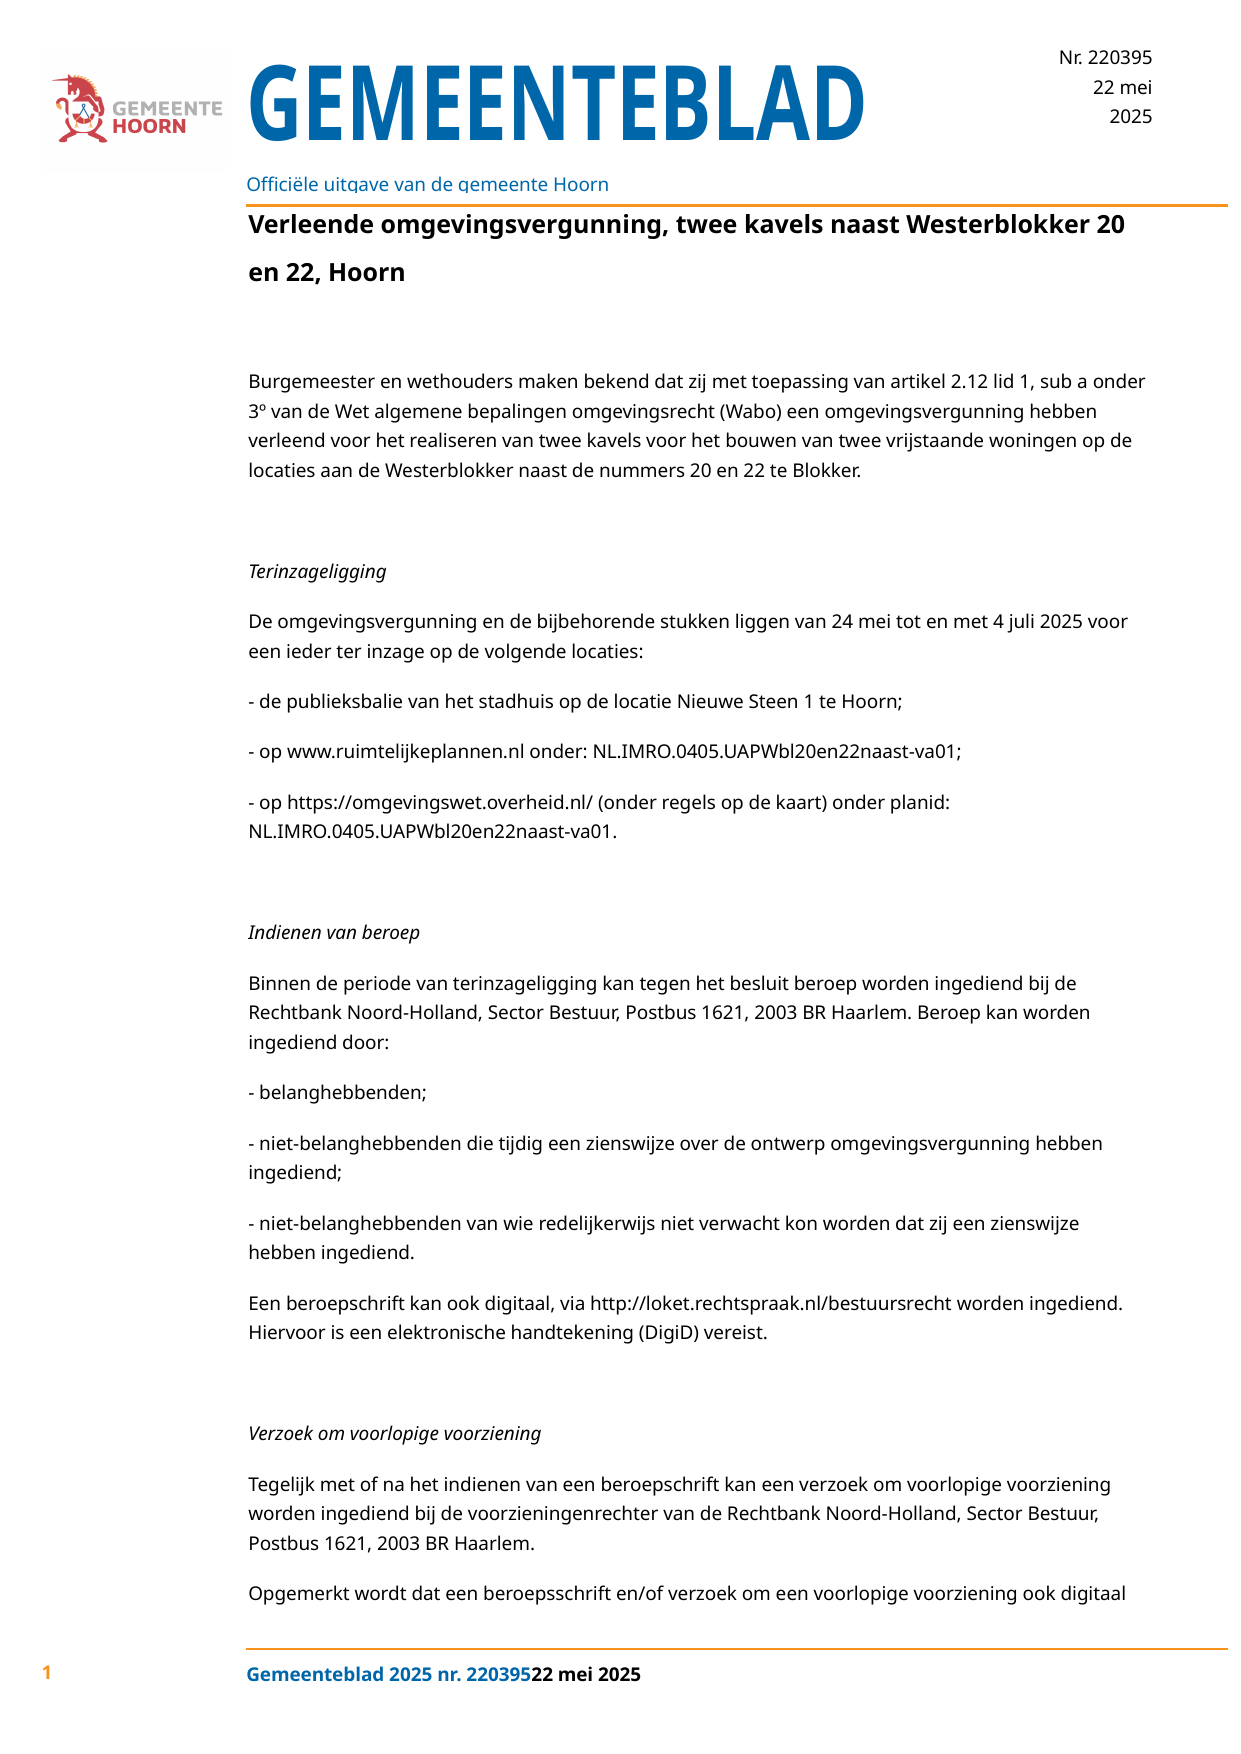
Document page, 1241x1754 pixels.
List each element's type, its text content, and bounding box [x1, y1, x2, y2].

text Verleende omgevingsvergunning, twee kavels naast Westerblokker 20 en 22, Hoorn [248, 207, 1152, 288]
text - op https://omgevingswet.overheid.nl/ (onder regels op de kaart) onder planid: NL.IMRO.0405.UAPWbl20en22naast-va01. [248, 789, 1152, 844]
text - de publieksbalie van het stadhuis op de locatie Nieuwe Steen 1 te Hoorn; [248, 688, 1152, 714]
text Terinzageligging [248, 558, 1152, 584]
text - belanghebbenden; [248, 1079, 1152, 1105]
picture [41, 47, 231, 172]
text - niet-belanghebbenden die tijdig een zienswijze over de ontwerp omgevingsvergunning hebben ingediend; [248, 1130, 1152, 1185]
text - niet-belanghebbenden van wie redelijkerwijs niet verwacht kon worden dat zij een zienswijze hebben ingediend. [248, 1210, 1152, 1265]
text Tegelijk met of na het indienen van een beroepschrift kan een verzoek om voorlopige voorziening worden ingediend bij de voorzieningenrechter van de Rechtbank Noord-Holland, Sector Bestuur, Postbus 1621, 2003 BR Haarlem. [248, 1471, 1152, 1556]
text Binnen de periode van terinzageligging kan tegen het besluit beroep worden ingediend bij de Rechtbank Noord-Holland, Sector Bestuur, Postbus 1621, 2003 BR Haarlem. Beroep kan worden ingediend door: [248, 970, 1152, 1055]
text Burgemeester en wethouders maken bekend dat zij met toepassing van artikel 2.12 lid 1, sub a onder 3º van de Wet algemene bepalingen omgevingsrecht (Wabo) een omgevingsvergunning hebben verleend voor het realiseren van twee kavels voor het bouwen van twee vrijstaande woningen op de locaties aan de Westerblokker naast de nummers 20 en 22 te Blokker. [248, 368, 1152, 483]
text - op www.ruimtelijkeplannen.nl onder: NL.IMRO.0405.UAPWbl20en22naast-va01; [248, 739, 1152, 764]
text De omgevingsvergunning en de bijbehorende stukken liggen van 24 mei tot en met 4 juli 2025 voor een ieder ter inzage op de volgende locaties: [248, 608, 1152, 664]
text Een beroepschrift kan ook digitaal, via http://loket.rechtspraak.nl/bestuursrecht worden ingediend. Hiervoor is een elektronische handtekening (DigiD) vereist. [248, 1290, 1152, 1345]
text Opgemerkt wordt dat een beroepsschrift en/of verzoek om een voorlopige voorziening ook digitaal [248, 1580, 1152, 1606]
text Indienen van beroep [248, 919, 1152, 945]
text Verzoek om voorlopige voorziening [248, 1420, 1152, 1446]
